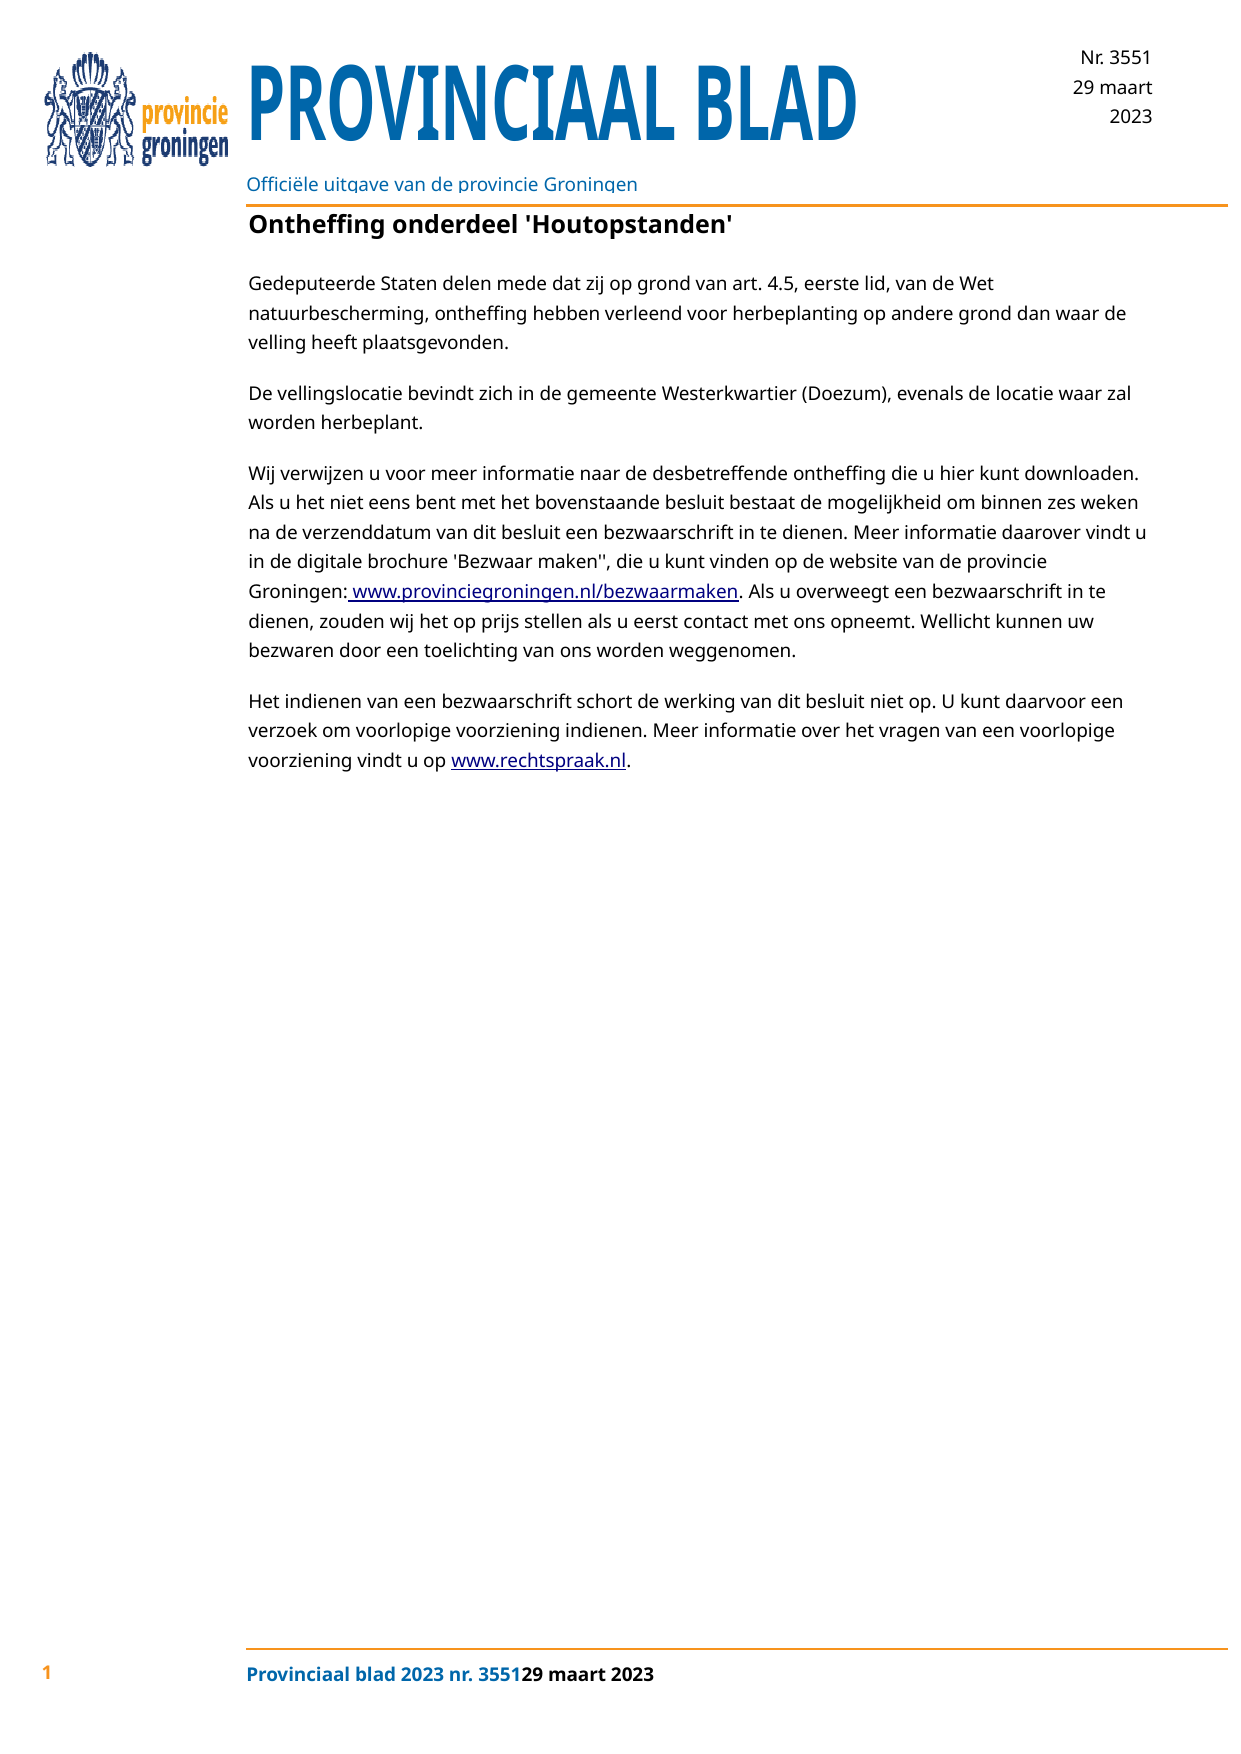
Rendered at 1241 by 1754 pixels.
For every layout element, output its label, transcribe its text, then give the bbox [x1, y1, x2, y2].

picture [41, 47, 231, 172]
text Ontheffing onderdeel 'Houtopstanden' [248, 207, 1152, 241]
text Gedeputeerde Staten delen mede dat zij op grond van art. 4.5, eerste lid, van de Wet natuurbescherming, ontheffing hebben verleend voor herbeplanting op andere grond dan waar de velling heeft plaatsgevonden. [248, 270, 1152, 355]
text De vellingslocatie bevindt zich in de gemeente Westerkwartier (Doezum), evenals de locatie waar zal worden herbeplant. [248, 380, 1152, 435]
text Het indienen van een bezwaarschrift schort de werking van dit besluit niet op. U kunt daarvoor een verzoek om voorlopige voorziening indienen. Meer informatie over het vragen van een voorlopige voorziening vindt u op www.rechtspraak.nl. [248, 688, 1152, 773]
text Wij verwijzen u voor meer informatie naar de desbetreffende ontheffing die u hier kunt downloaden. Als u het niet eens bent met het bovenstaande besluit bestaat de mogelijkheid om binnen zes weken na de verzenddatum van dit besluit een bezwaarschrift in te dienen. Meer informatie daarover vindt u in de digitale brochure 'Bezwaar maken'', die u kunt vinden op de website van de provincie Groningen: www.provinciegroningen.nl/bezwaarmaken. Als u overweegt een bezwaarschrift in te dienen, zouden wij het op prijs stellen als u eerst contact met ons opneemt. Wellicht kunnen uw bezwaren door een toelichting van ons worden weggenomen. [248, 460, 1152, 663]
